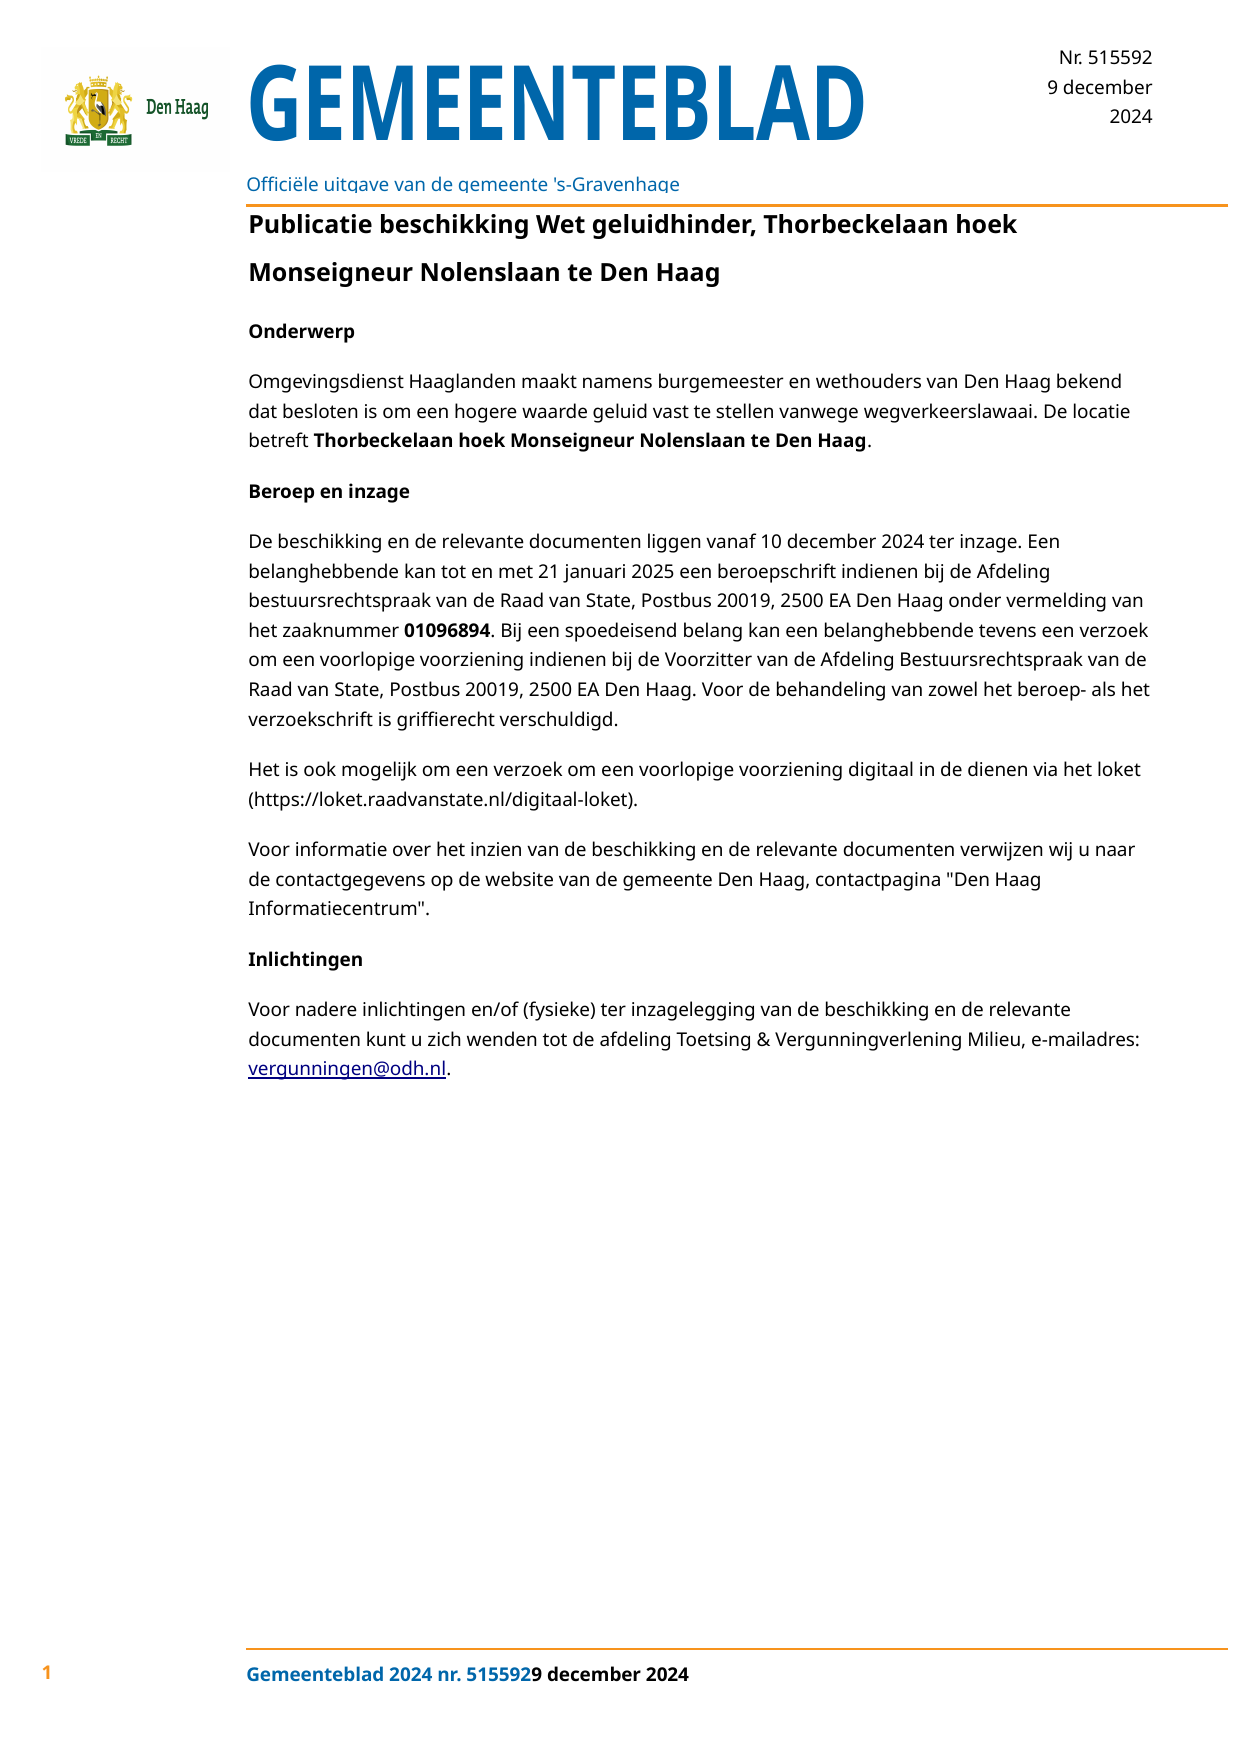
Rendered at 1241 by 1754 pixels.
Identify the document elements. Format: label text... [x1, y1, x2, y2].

text Het is ook mogelijk om een verzoek om een voorlopige voorziening digitaal in de dienen via het loket (https://loket.raadvanstate.nl/digitaal-loket). [248, 756, 1152, 812]
text Voor nadere inlichtingen en/of (fysieke) ter inzagelegging van de beschikking en de relevante documenten kunt u zich wenden tot de afdeling Toetsing & Vergunningverlening Milieu, e-mailadres: vergunningen@odh.nl. [248, 996, 1152, 1081]
text Inlichtingen [248, 946, 1152, 972]
text De beschikking en de relevante documenten liggen vanaf 10 december 2024 ter inzage. Een belanghebbende kan tot en met 21 januari 2025 een beroepschrift indienen bij de Afdeling bestuursrechtspraak van de Raad van State, Postbus 20019, 2500 EA Den Haag onder vermelding van het zaaknummer 01096894. Bij een spoedeisend belang kan een belanghebbende tevens een verzoek om een voorlopige voorziening indienen bij de Voorzitter van de Afdeling Bestuursrechtspraak van de Raad van State, Postbus 20019, 2500 EA Den Haag. Voor de behandeling van zowel het beroep- als het verzoekschrift is griffierecht verschuldigd. [248, 528, 1152, 732]
text Onderwerp [248, 318, 1152, 344]
text Beroep en inzage [248, 478, 1152, 504]
text Omgevingsdienst Haaglanden maakt namens burgemeester en wethouders van Den Haag bekend dat besloten is om een hogere waarde geluid vast te stellen vanwege wegverkeerslawaai. De locatie betreft Thorbeckelaan hoek Monseigneur Nolenslaan te Den Haag. [248, 368, 1152, 453]
picture [41, 47, 231, 172]
text Voor informatie over het inzien van de beschikking en de relevante documenten verwijzen wij u naar de contactgegevens op de website van de gemeente Den Haag, contactpagina "Den Haag Informatiecentrum". [248, 836, 1152, 921]
text Publicatie beschikking Wet geluidhinder, Thorbeckelaan hoek Monseigneur Nolenslaan te Den Haag [248, 207, 1152, 288]
